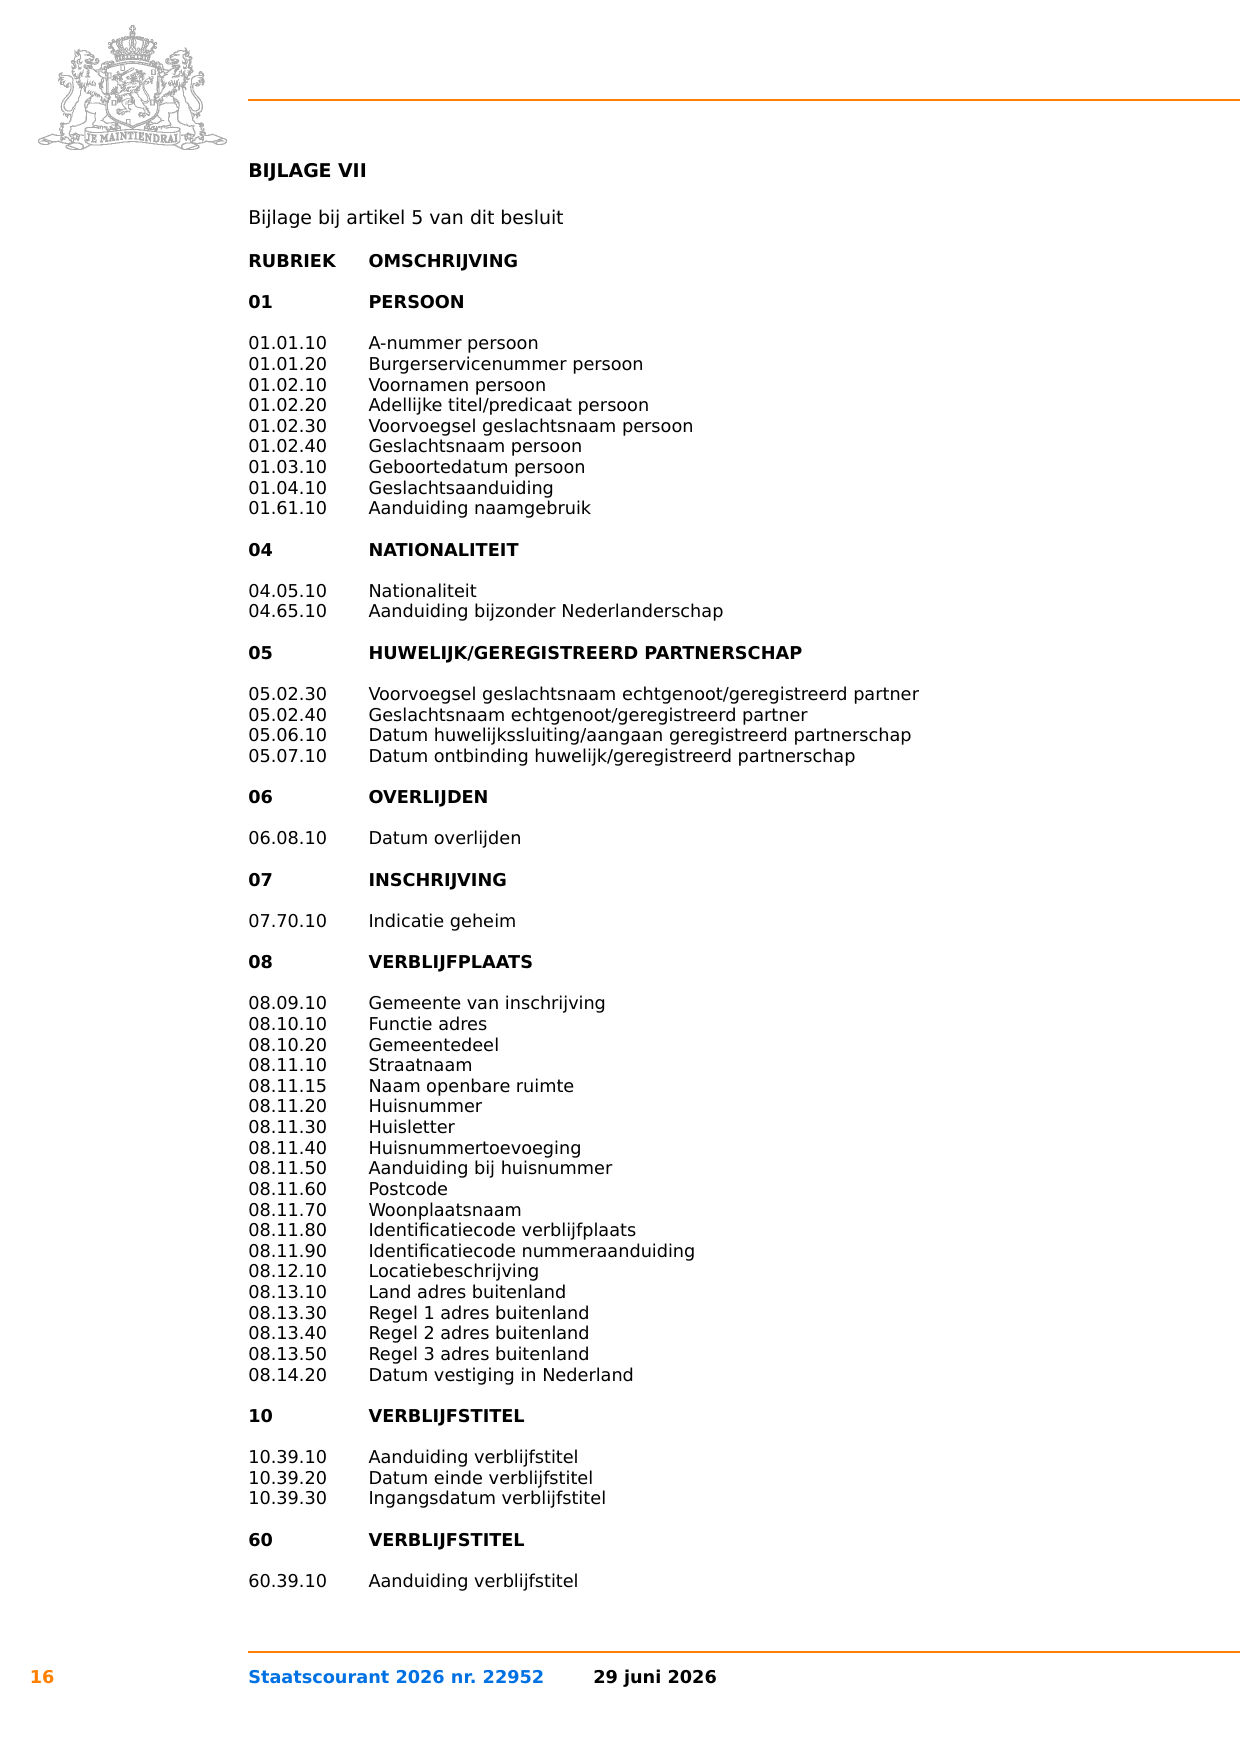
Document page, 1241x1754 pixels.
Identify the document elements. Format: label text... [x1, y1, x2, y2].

table_cell 05.06.10 [248, 725, 362, 746]
table_cell [248, 1550, 362, 1571]
table_cell A-nummer persoon [363, 333, 1163, 354]
table_cell 08.11.70 [248, 1200, 362, 1220]
table_cell INSCHRIJVING [363, 870, 1163, 890]
table_cell [363, 663, 1163, 684]
table_cell [248, 931, 362, 952]
table_cell Voorvoegsel geslachtsnaam echtgenoot/geregistreerd partner [363, 684, 1163, 704]
table_cell Identificatiecode verblijfplaats [363, 1220, 1163, 1241]
table_cell Geslachtsnaam persoon [363, 436, 1163, 457]
table_cell [248, 766, 362, 787]
table_cell Indicatie geheim [363, 911, 1163, 931]
subtitle BIJLAGE VII [248, 160, 1163, 182]
table_cell VERBLIJFPLAATS [363, 952, 1163, 973]
table_cell [363, 1385, 1163, 1406]
table_cell Datum overlijden [363, 828, 1163, 849]
table_cell Aanduiding naamgebruik [363, 498, 1163, 519]
table_cell Aanduiding bij huisnummer [363, 1158, 1163, 1179]
table_cell Voorvoegsel geslachtsnaam persoon [363, 416, 1163, 436]
table_cell [248, 622, 362, 643]
table_cell Functie adres [363, 1014, 1163, 1034]
table_cell 60 [248, 1530, 362, 1550]
table_cell [248, 1509, 362, 1529]
table_cell Huisnummertoevoeging [363, 1138, 1163, 1158]
table_cell 08.11.50 [248, 1158, 362, 1179]
table_cell Gemeentedeel [363, 1035, 1163, 1055]
table_cell 08.13.30 [248, 1303, 362, 1323]
table_cell 08.11.20 [248, 1096, 362, 1117]
table_cell Aanduiding bijzonder Nederlanderschap [363, 601, 1163, 622]
table_cell 08.11.90 [248, 1241, 362, 1261]
table_cell 08.09.10 [248, 993, 362, 1014]
table_cell 01.01.20 [248, 354, 362, 374]
table_cell Identificatiecode nummeraanduiding [363, 1241, 1163, 1261]
table_cell Regel 1 adres buitenland [363, 1303, 1163, 1323]
table_cell PERSOON [363, 292, 1163, 313]
table_cell Geslachtsnaam echtgenoot/geregistreerd partner [363, 705, 1163, 725]
table_cell 05.02.40 [248, 705, 362, 725]
table_cell [363, 622, 1163, 643]
table_cell Gemeente van inschrijving [363, 993, 1163, 1014]
table_cell 01.02.10 [248, 375, 362, 395]
table_header RUBRIEK [248, 251, 362, 271]
table_cell 08.10.10 [248, 1014, 362, 1034]
table_cell 08.12.10 [248, 1261, 362, 1282]
table_cell 10.39.30 [248, 1488, 362, 1509]
table_cell 08.11.30 [248, 1117, 362, 1138]
table_cell [363, 313, 1163, 333]
table_cell [248, 560, 362, 581]
table_cell Huisletter [363, 1117, 1163, 1138]
table_cell 10.39.10 [248, 1447, 362, 1468]
table_cell Nationaliteit [363, 581, 1163, 601]
table_cell [363, 808, 1163, 828]
table_cell Datum einde verblijfstitel [363, 1468, 1163, 1488]
table_cell Land adres buitenland [363, 1282, 1163, 1303]
table_cell Regel 3 adres buitenland [363, 1344, 1163, 1364]
table_cell Aanduiding verblijfstitel [363, 1447, 1163, 1468]
table_cell 01.04.10 [248, 478, 362, 498]
table_cell 10.39.20 [248, 1468, 362, 1488]
table_cell 08 [248, 952, 362, 973]
table_cell [363, 973, 1163, 993]
table_cell Burgerservicenummer persoon [363, 354, 1163, 374]
table_cell 08.13.40 [248, 1323, 362, 1344]
table_cell [248, 271, 362, 292]
table_cell [248, 313, 362, 333]
table_cell 08.13.50 [248, 1344, 362, 1364]
table_cell 01.01.10 [248, 333, 362, 354]
table_cell 07.70.10 [248, 911, 362, 931]
table_cell Geslachtsaanduiding [363, 478, 1163, 498]
table_cell [363, 1509, 1163, 1529]
table_cell Aanduiding verblijfstitel [363, 1571, 1163, 1591]
table_cell 08.10.20 [248, 1035, 362, 1055]
table_cell 06 [248, 787, 362, 808]
table_cell [363, 849, 1163, 869]
table_cell [363, 766, 1163, 787]
table_cell 04.65.10 [248, 601, 362, 622]
table_cell Adellijke titel/predicaat persoon [363, 395, 1163, 416]
table_cell [248, 519, 362, 539]
table_cell 05.02.30 [248, 684, 362, 704]
table_cell 01.61.10 [248, 498, 362, 519]
table_cell Naam openbare ruimte [363, 1076, 1163, 1096]
table_cell 08.14.20 [248, 1365, 362, 1385]
table_cell Ingangsdatum verblijfstitel [363, 1488, 1163, 1509]
table_cell [363, 271, 1163, 292]
table_cell Datum ontbinding huwelijk/geregistreerd partnerschap [363, 746, 1163, 766]
table_cell [363, 931, 1163, 952]
table_cell 08.11.10 [248, 1055, 362, 1076]
table_cell [248, 849, 362, 869]
table_cell [363, 560, 1163, 581]
table_cell Regel 2 adres buitenland [363, 1323, 1163, 1344]
table_cell HUWELIJK/GEREGISTREERD PARTNERSCHAP [363, 643, 1163, 663]
table_cell Huisnummer [363, 1096, 1163, 1117]
table_cell 07 [248, 870, 362, 890]
table_cell 08.11.40 [248, 1138, 362, 1158]
table_cell Woonplaatsnaam [363, 1200, 1163, 1220]
table_cell 08.11.80 [248, 1220, 362, 1241]
text Bijlage bij artikel 5 van dit besluit [248, 207, 1163, 229]
table_cell 01.02.30 [248, 416, 362, 436]
table_cell 06.08.10 [248, 828, 362, 849]
table_cell Straatnaam [363, 1055, 1163, 1076]
table_cell [248, 1426, 362, 1447]
table_cell 04.05.10 [248, 581, 362, 601]
table_header OMSCHRIJVING [363, 251, 1163, 271]
table_cell VERBLIJFSTITEL [363, 1530, 1163, 1550]
table_cell Datum vestiging in Nederland [363, 1365, 1163, 1385]
table_cell 05.07.10 [248, 746, 362, 766]
table_cell [363, 1426, 1163, 1447]
table_cell 60.39.10 [248, 1571, 362, 1591]
picture [38, 25, 227, 150]
table_cell 01.02.20 [248, 395, 362, 416]
table_cell VERBLIJFSTITEL [363, 1406, 1163, 1426]
table_cell 01 [248, 292, 362, 313]
table_cell [248, 663, 362, 684]
table_cell 05 [248, 643, 362, 663]
table_cell [248, 808, 362, 828]
table_cell Locatiebeschrijving [363, 1261, 1163, 1282]
table_cell 08.11.60 [248, 1179, 362, 1199]
table_cell [363, 519, 1163, 539]
table_cell Postcode [363, 1179, 1163, 1199]
table_cell [363, 890, 1163, 911]
table_cell 08.11.15 [248, 1076, 362, 1096]
table_cell NATIONALITEIT [363, 540, 1163, 560]
table_cell Voornamen persoon [363, 375, 1163, 395]
table_cell 04 [248, 540, 362, 560]
table_cell [248, 1385, 362, 1406]
table_cell 10 [248, 1406, 362, 1426]
table_cell 01.02.40 [248, 436, 362, 457]
table_cell [248, 890, 362, 911]
table_cell Datum huwelijkssluiting/aangaan geregistreerd partnerschap [363, 725, 1163, 746]
table_cell Geboortedatum persoon [363, 457, 1163, 478]
table_cell 01.03.10 [248, 457, 362, 478]
table_cell OVERLIJDEN [363, 787, 1163, 808]
table_cell [363, 1550, 1163, 1571]
table_cell [248, 973, 362, 993]
table_cell 08.13.10 [248, 1282, 362, 1303]
